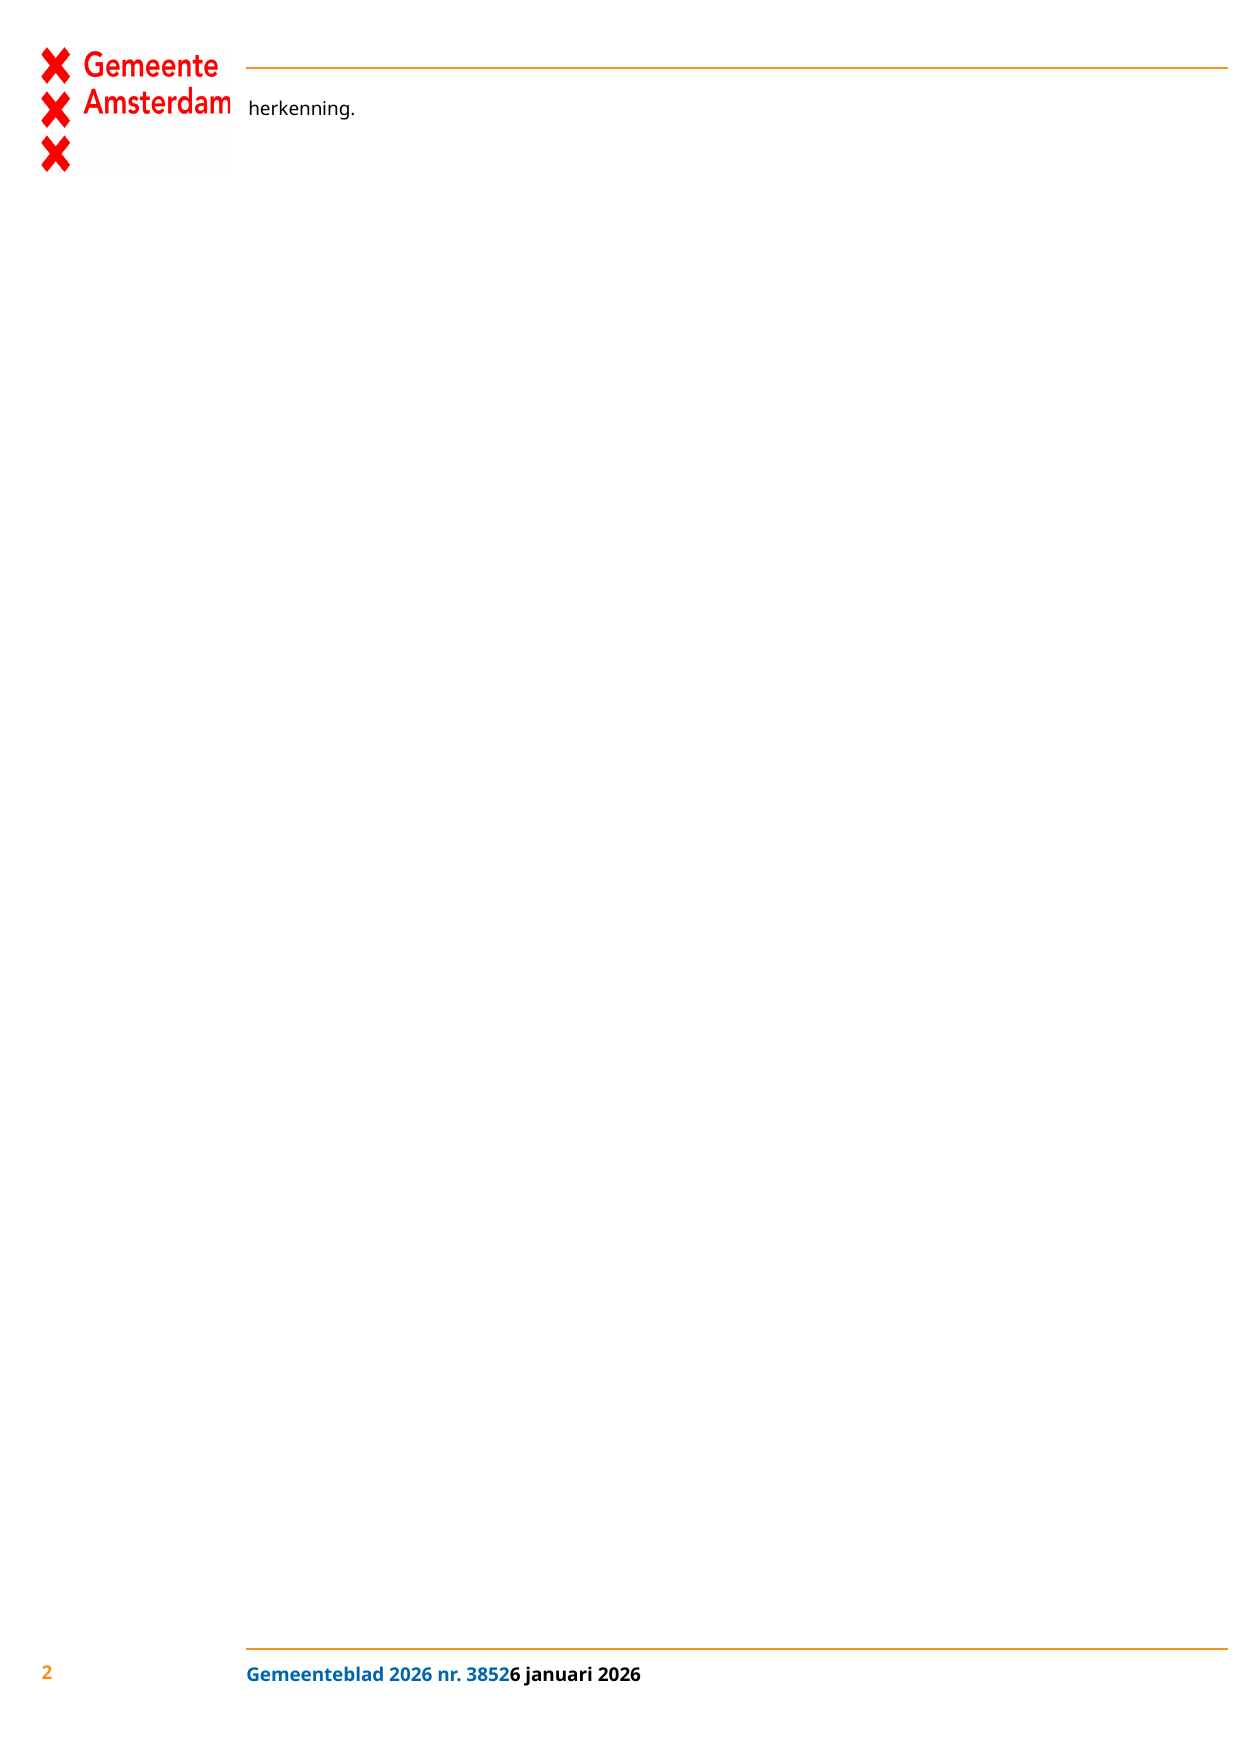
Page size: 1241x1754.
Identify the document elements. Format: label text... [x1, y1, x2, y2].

text herkenning. [248, 95, 1152, 121]
picture [41, 47, 231, 172]
